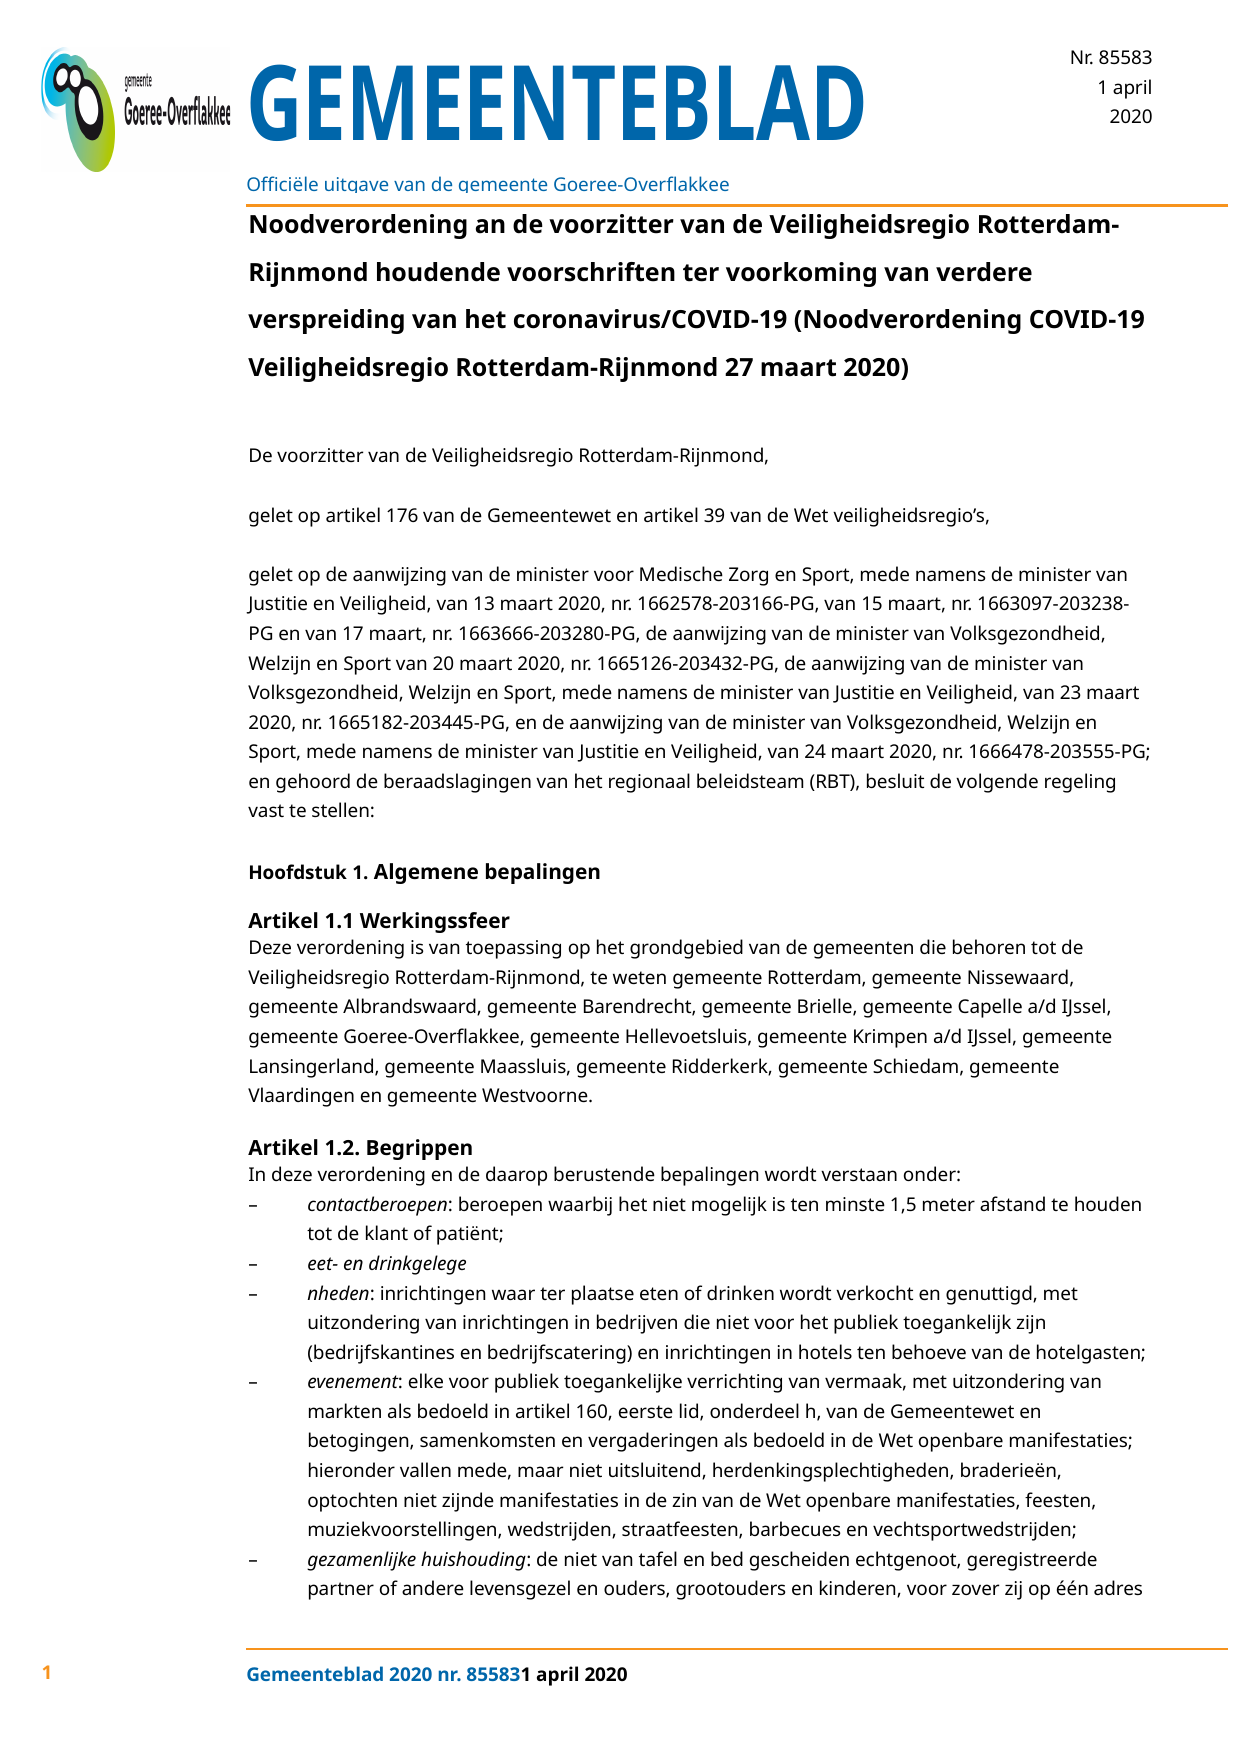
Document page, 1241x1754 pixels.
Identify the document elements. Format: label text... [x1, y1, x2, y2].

text Noodverordening an de voorzitter van de Veiligheidsregio Rotterdam-Rijnmond houdende voorschriften ter voorkoming van verdere verspreiding van het coronavirus/COVID-19 (Noodverordening COVID-19 Veiligheidsregio Rotterdam-Rijnmond 27 maart 2020) [248, 207, 1152, 384]
text gelet op de aanwijzing van de minister voor Medische Zorg en Sport, mede namens de minister van Justitie en Veiligheid, van 13 maart 2020, nr. 1662578-203166-PG, van 15 maart, nr. 1663097-203238-PG en van 17 maart, nr. 1663666-203280-PG, de aanwijzing van de minister van Volksgezondheid, Welzijn en Sport van 20 maart 2020, nr. 1665126-203432-PG, de aanwijzing van de minister van Volksgezondheid, Welzijn en Sport, mede namens de minister van Justitie en Veiligheid, van 23 maart 2020, nr. 1665182-203445-PG, en de aanwijzing van de minister van Volksgezondheid, Welzijn en Sport, mede namens de minister van Justitie en Veiligheid, van 24 maart 2020, nr. 1666478-203555-PG; en gehoord de beraadslagingen van het regionaal beleidsteam (RBT), besluit de volgende regeling vast te stellen: [248, 561, 1152, 823]
text Artikel 1.2. Begrippen [248, 1133, 1152, 1161]
list eet- en drinkgelege [248, 1250, 1152, 1276]
text gelet op artikel 176 van de Gemeentewet en artikel 39 van de Wet veiligheidsregio’s, [248, 502, 1152, 528]
picture [41, 47, 231, 172]
text Artikel 1.1 Werkingssfeer [248, 906, 1152, 934]
list nheden: inrichtingen waar ter plaatse eten of drinken wordt verkocht en genuttigd, met uitzondering van inrichtingen in bedrijven die niet voor het publiek toegankelijk zijn (bedrijfskantines en bedrijfscatering) en inrichtingen in hotels ten behoeve van de hotelgasten; [248, 1280, 1152, 1364]
text In deze verordening en de daarop berustende bepalingen wordt verstaan onder: [248, 1161, 1152, 1187]
text Hoofdstuk 1. Algemene bepalingen [248, 857, 1152, 885]
text Deze verordening is van toepassing op het grondgebied van de gemeenten die behoren tot de Veiligheidsregio Rotterdam-Rijnmond, te weten gemeente Rotterdam, gemeente Nissewaard, gemeente Albrandswaard, gemeente Barendrecht, gemeente Brielle, gemeente Capelle a/d IJssel, gemeente Goeree-Overflakkee, gemeente Hellevoetsluis, gemeente Krimpen a/d IJssel, gemeente Lansingerland, gemeente Maassluis, gemeente Ridderkerk, gemeente Schiedam, gemeente Vlaardingen en gemeente Westvoorne. [248, 934, 1152, 1108]
text De voorzitter van de Veiligheidsregio Rotterdam-Rijnmond, [248, 443, 1152, 468]
list gezamenlijke huishouding: de niet van tafel en bed gescheiden echtgenoot, geregistreerde partner of andere levensgezel en ouders, grootouders en kinderen, voor zover zij op één adres [248, 1546, 1152, 1601]
list contactberoepen: beroepen waarbij het niet mogelijk is ten minste 1,5 meter afstand te houden tot de klant of patiënt; [248, 1191, 1152, 1246]
list evenement: elke voor publiek toegankelijke verrichting van vermaak, met uitzondering van markten als bedoeld in artikel 160, eerste lid, onderdeel h, van de Gemeentewet en betogingen, samenkomsten en vergaderingen als bedoeld in de Wet openbare manifestaties; hieronder vallen mede, maar niet uitsluitend, herdenkingsplechtigheden, braderieën, optochten niet zijnde manifestaties in de zin van de Wet openbare manifestaties, feesten, muziekvoorstellingen, wedstrijden, straatfeesten, barbecues en vechtsportwedstrijden; [248, 1368, 1152, 1542]
